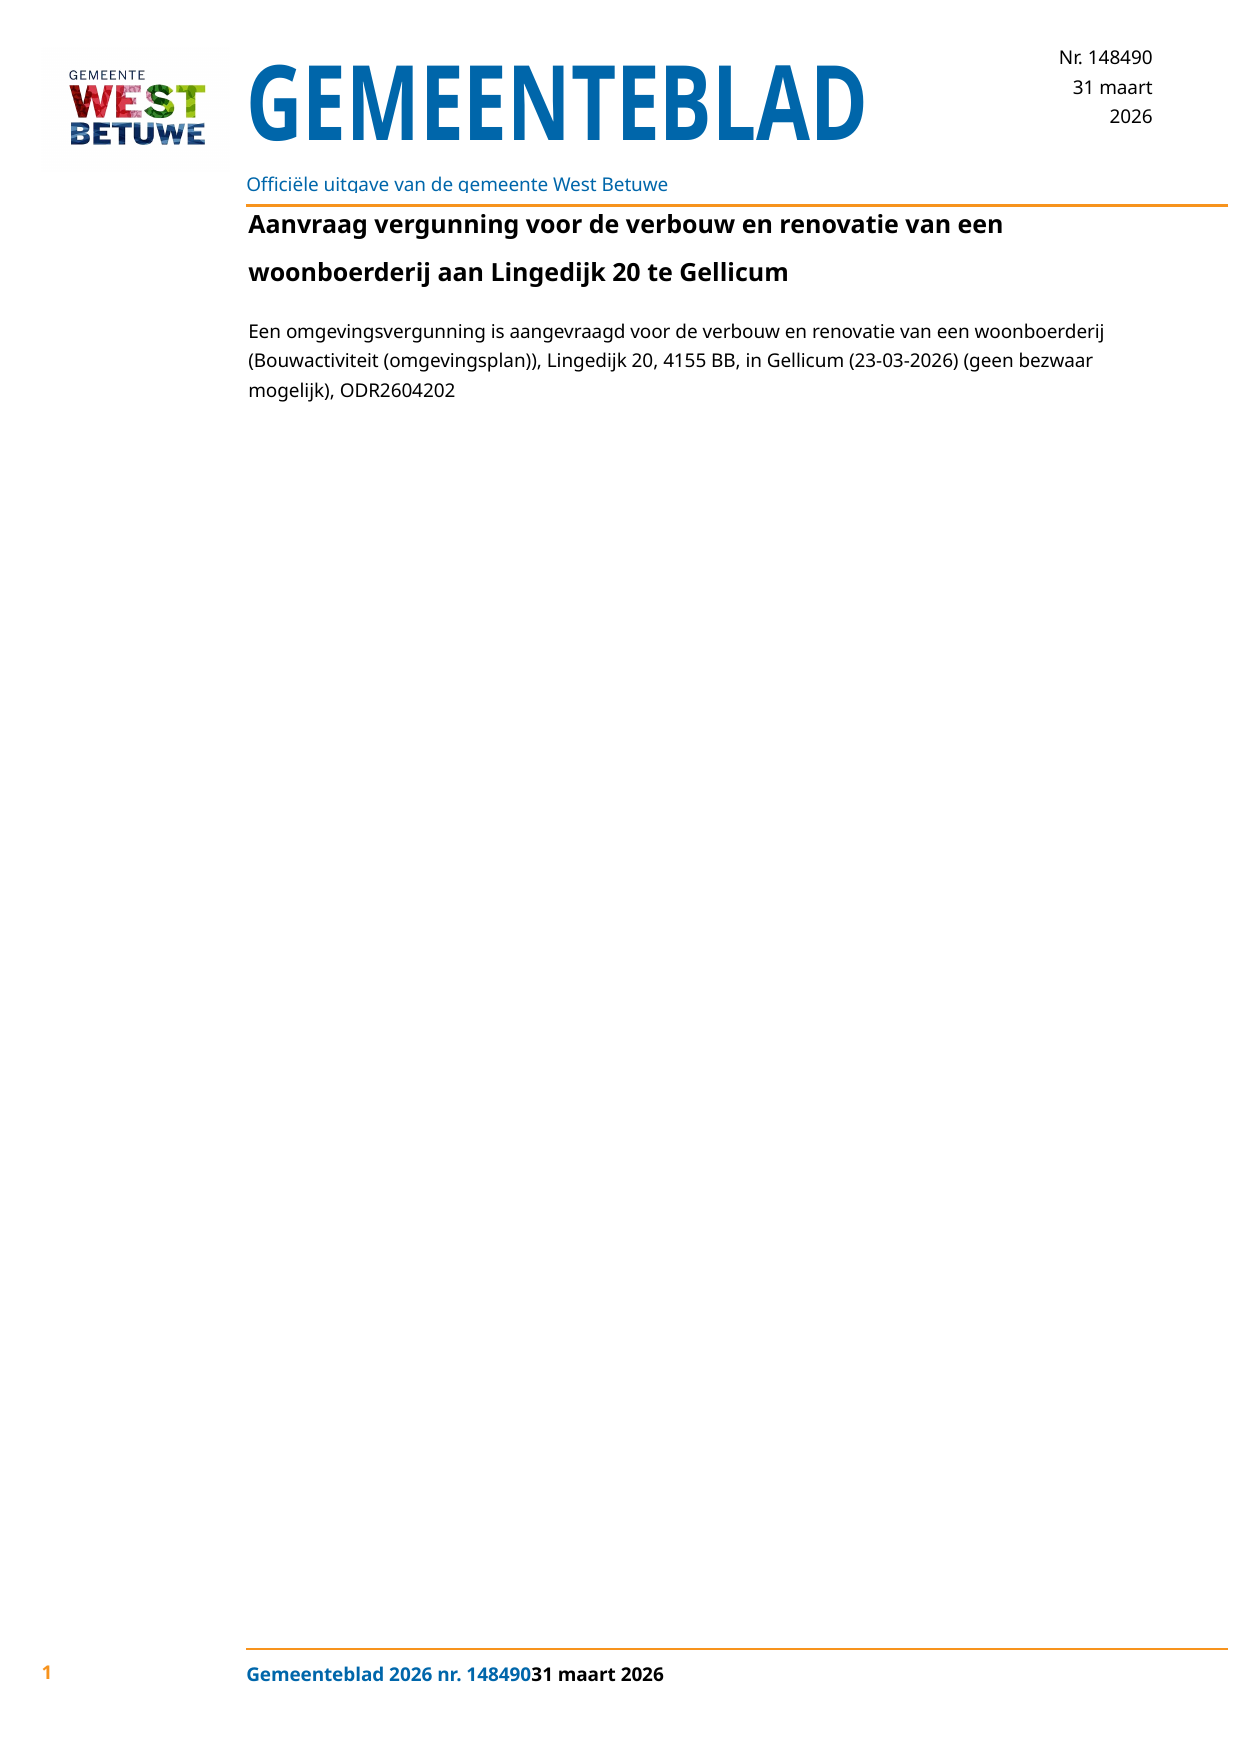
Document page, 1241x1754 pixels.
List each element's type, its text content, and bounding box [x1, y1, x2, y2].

text Een omgevingsvergunning is aangevraagd voor de verbouw en renovatie van een woonboerderij (Bouwactiviteit (omgevingsplan)), Lingedijk 20, 4155 BB, in Gellicum (23-03-2026) (geen bezwaar mogelijk), ODR2604202 [248, 318, 1152, 403]
picture [41, 47, 231, 172]
text Aanvraag vergunning voor de verbouw en renovatie van een woonboerderij aan Lingedijk 20 te Gellicum [248, 207, 1152, 288]
